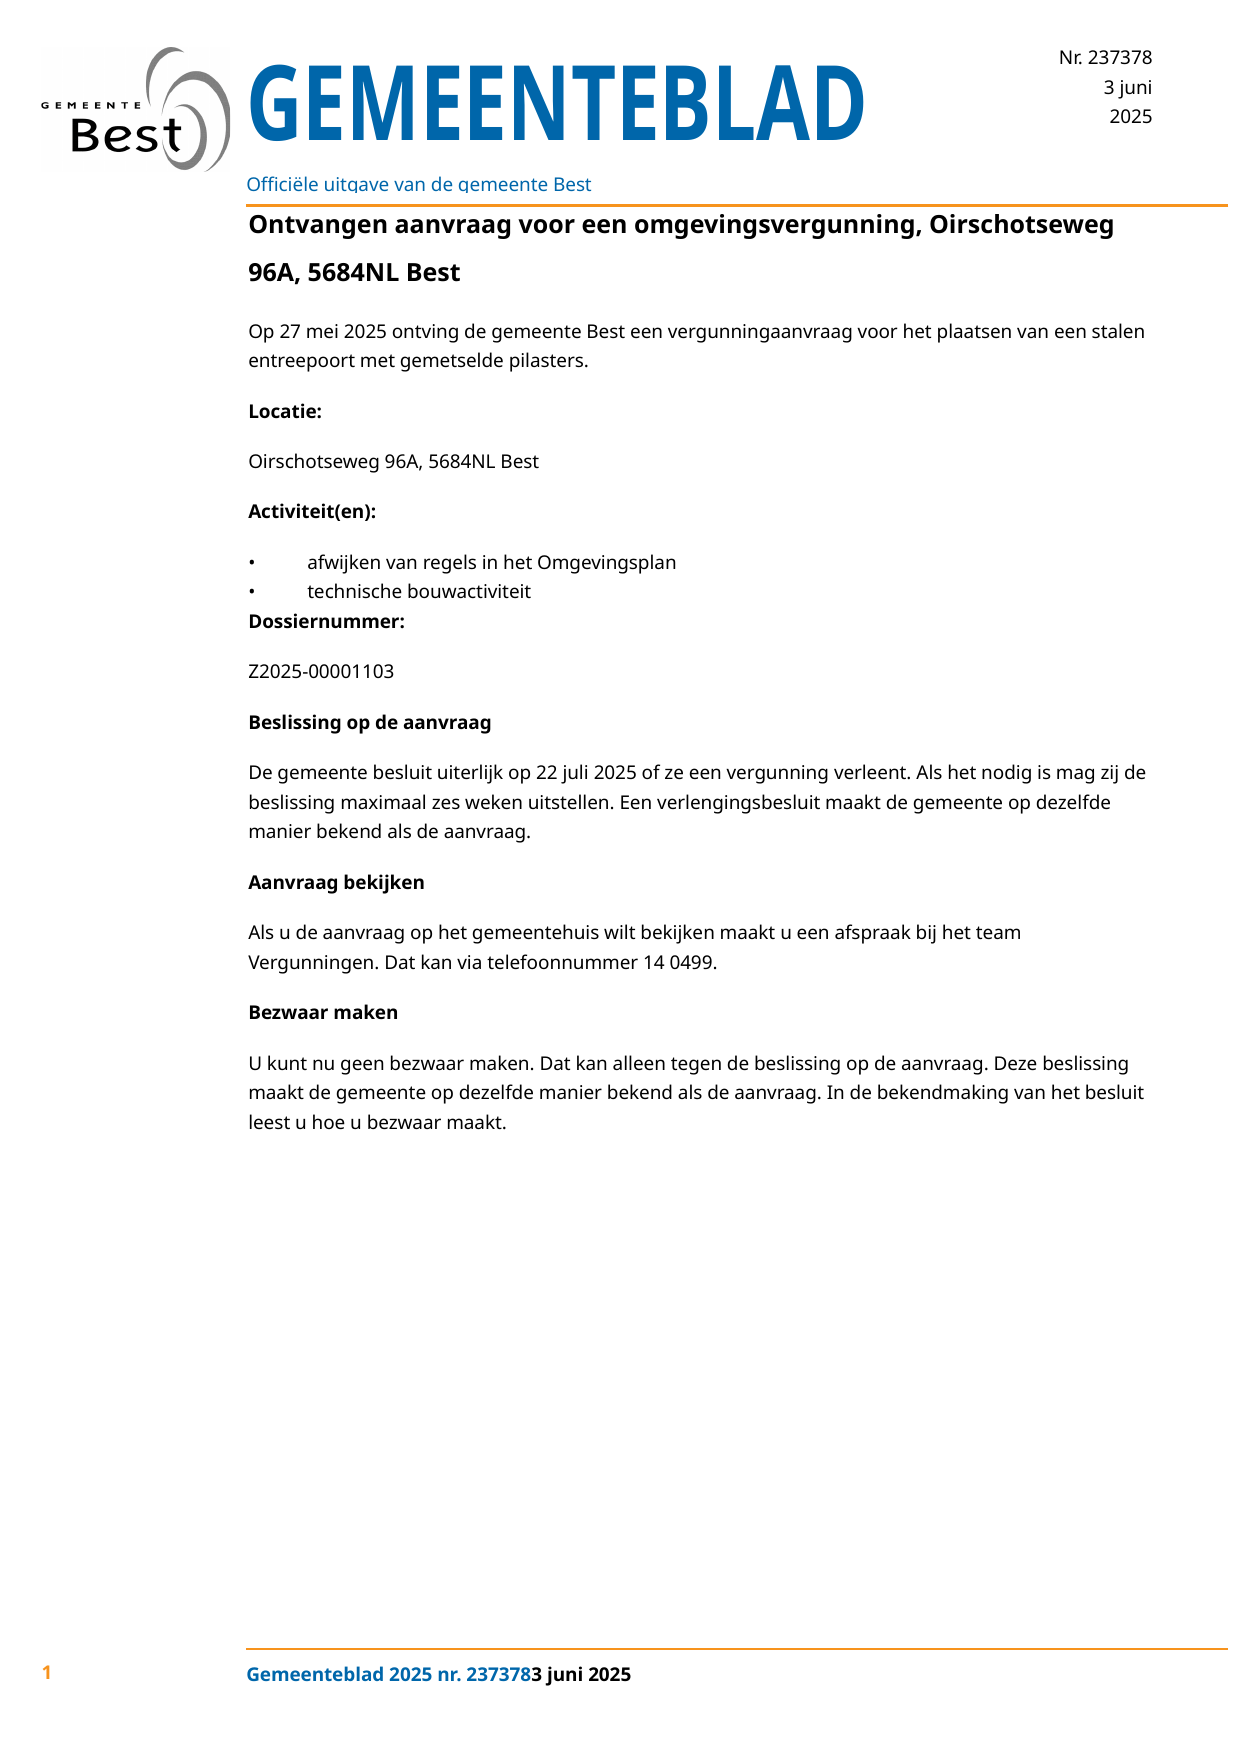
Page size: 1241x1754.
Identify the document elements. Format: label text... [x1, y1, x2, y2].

text Bezwaar maken [248, 999, 1152, 1025]
text De gemeente besluit uiterlijk op 22 juli 2025 of ze een vergunning verleent. Als het nodig is mag zij de beslissing maximaal zes weken uitstellen. Een verlengingsbesluit maakt de gemeente op dezelfde manier bekend als de aanvraag. [248, 759, 1152, 844]
text Z2025-00001103 [248, 659, 1152, 684]
list technische bouwactiviteit [248, 579, 1152, 604]
text Locatie: [248, 398, 1152, 424]
text Ontvangen aanvraag voor een omgevingsvergunning, Oirschotseweg 96A, 5684NL Best [248, 207, 1152, 288]
text Op 27 mei 2025 ontving de gemeente Best een vergunningaanvraag voor het plaatsen van een stalen entreepoort met gemetselde pilasters. [248, 318, 1152, 373]
text Dossiernummer: [248, 608, 1152, 634]
text Aanvraag bekijken [248, 869, 1152, 895]
text Oirschotseweg 96A, 5684NL Best [248, 448, 1152, 474]
text U kunt nu geen bezwaar maken. Dat kan alleen tegen de beslissing op de aanvraag. Deze beslissing maakt de gemeente op dezelfde manier bekend als de aanvraag. In de bekendmaking van het besluit leest u hoe u bezwaar maakt. [248, 1050, 1152, 1135]
text Beslissing op de aanvraag [248, 709, 1152, 735]
list afwijken van regels in het Omgevingsplan [248, 549, 1152, 575]
picture [41, 47, 231, 172]
text Als u de aanvraag op het gemeentehuis wilt bekijken maakt u een afspraak bij het team Vergunningen. Dat kan via telefoonnummer 14 0499. [248, 919, 1152, 975]
text Activiteit(en): [248, 499, 1152, 524]
